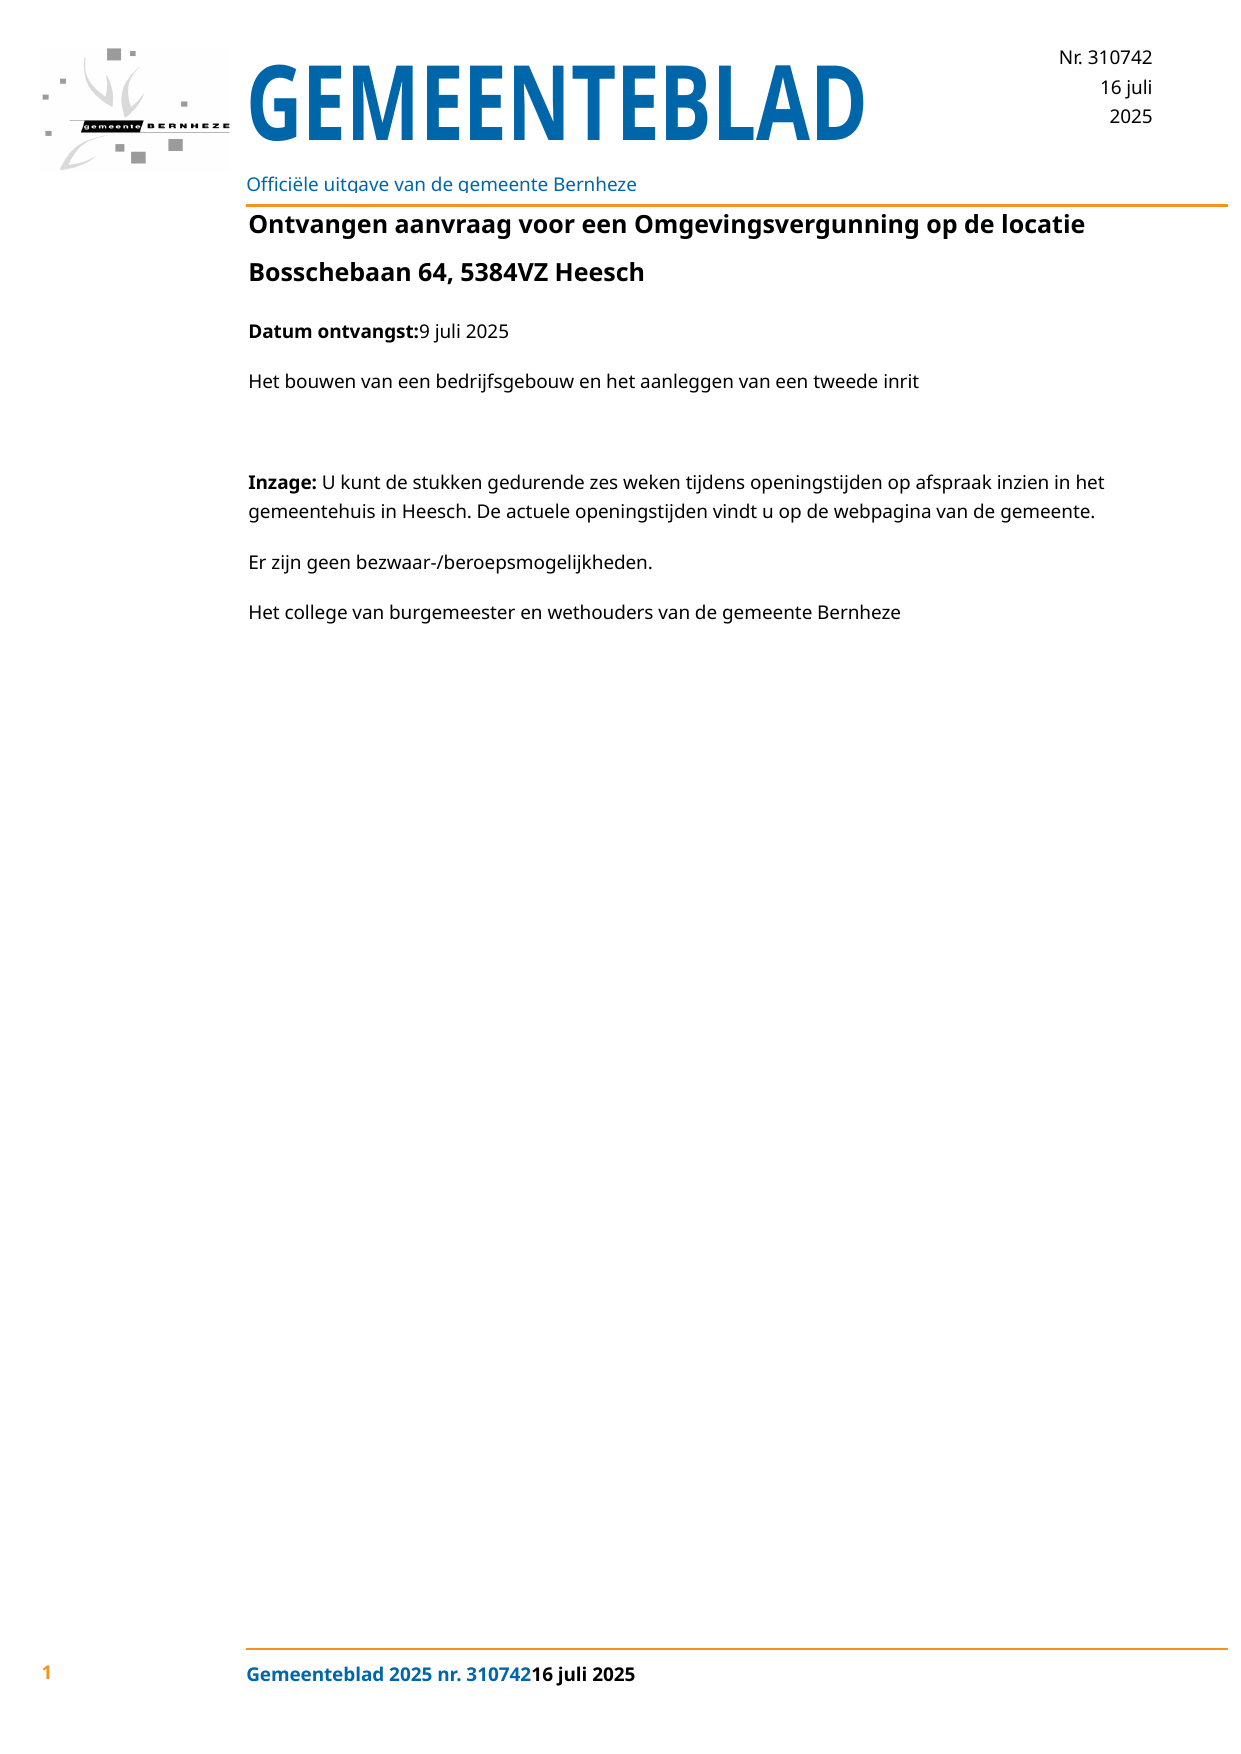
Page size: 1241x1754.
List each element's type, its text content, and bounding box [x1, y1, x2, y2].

text Het college van burgemeester en wethouders van de gemeente Bernheze [248, 599, 1152, 625]
picture [41, 47, 231, 172]
text Inzage: U kunt de stukken gedurende zes weken tijdens openingstijden op afspraak inzien in het gemeentehuis in Heesch. De actuele openingstijden vindt u op de webpagina van de gemeente. [248, 469, 1152, 524]
text Datum ontvangst:9 juli 2025 [248, 318, 1152, 344]
text Er zijn geen bezwaar-/beroepsmogelijkheden. [248, 549, 1152, 575]
text Ontvangen aanvraag voor een Omgevingsvergunning op de locatie Bosschebaan 64, 5384VZ Heesch [248, 207, 1152, 288]
text Het bouwen van een bedrijfsgebouw en het aanleggen van een tweede inrit [248, 368, 1152, 394]
